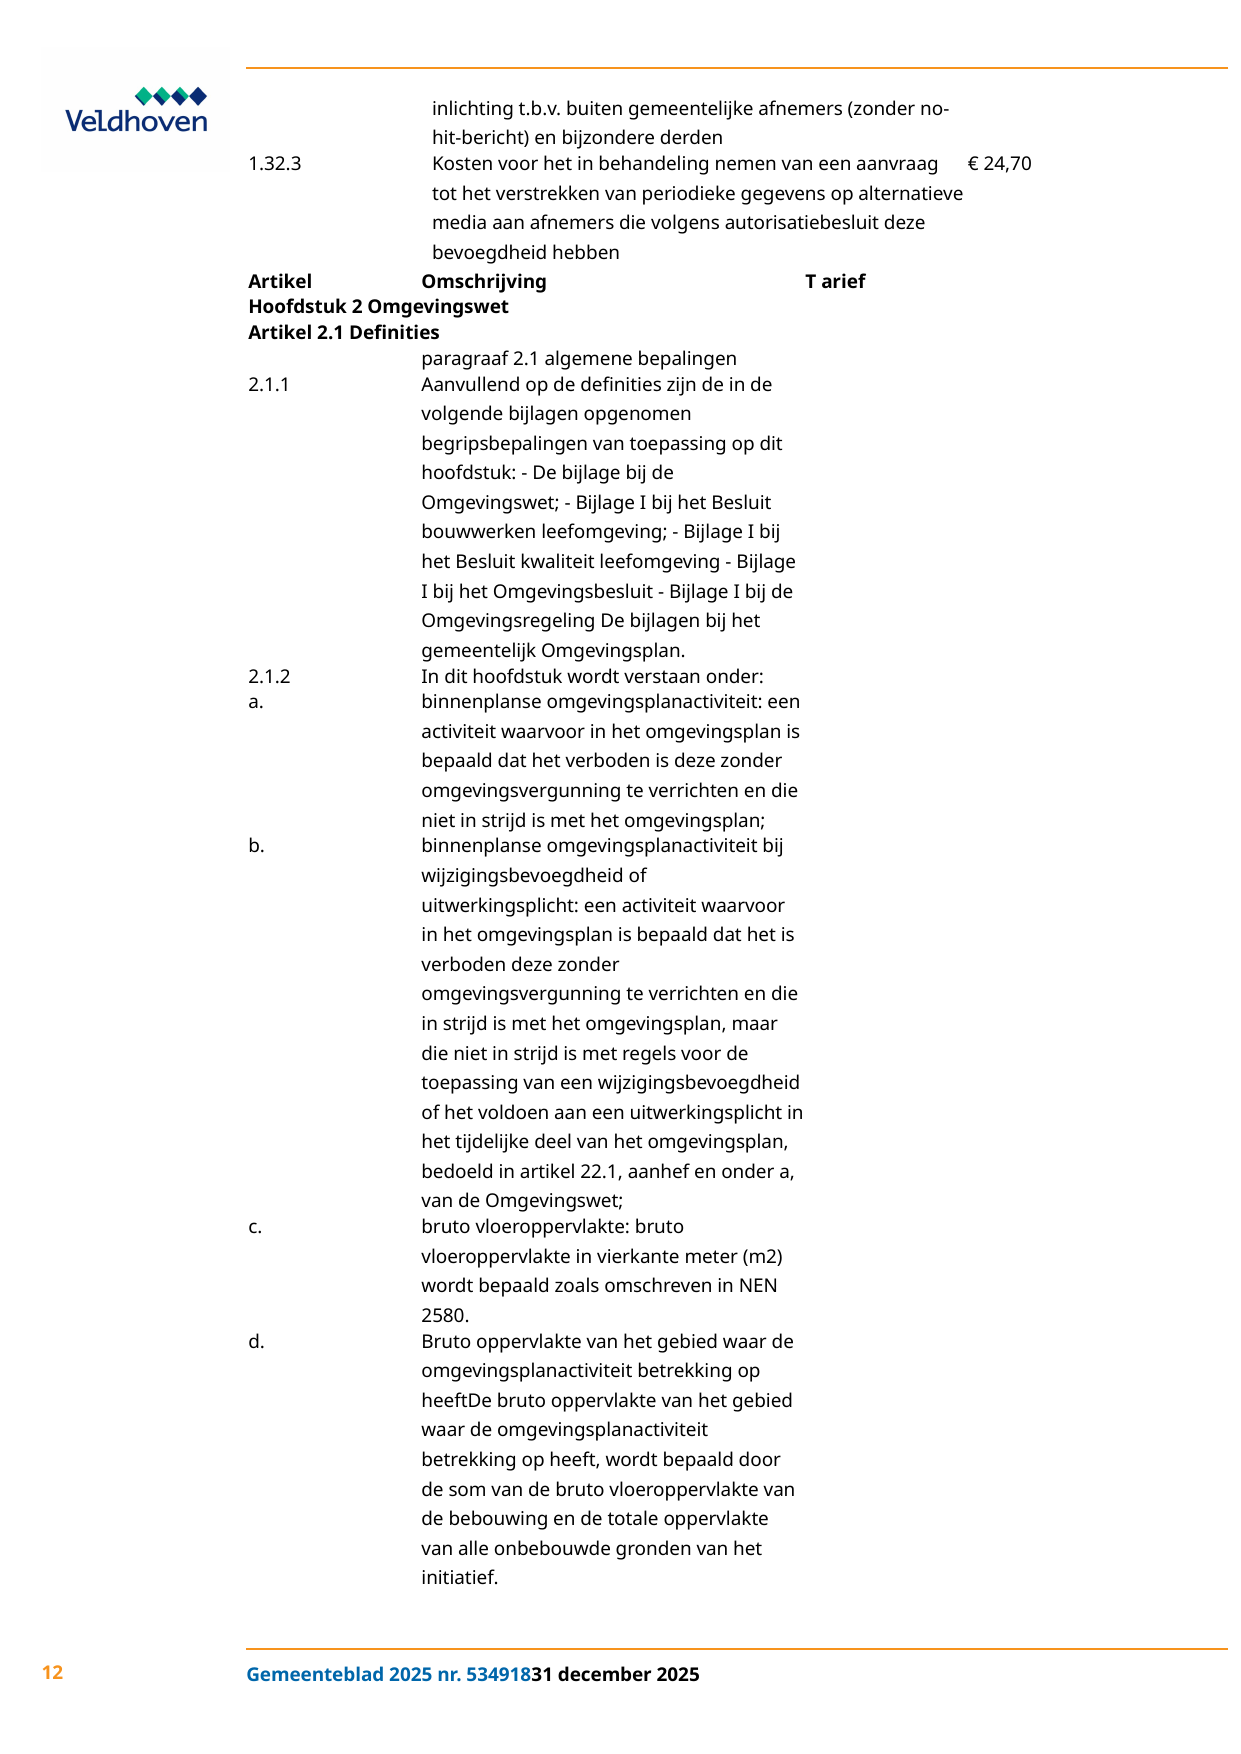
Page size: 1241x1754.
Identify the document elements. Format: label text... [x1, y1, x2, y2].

table_cell a. [248, 689, 421, 833]
table_cell [979, 371, 1152, 663]
table_cell [979, 1328, 1152, 1590]
table_cell [805, 833, 978, 1213]
table_cell [979, 345, 1152, 371]
table_cell [805, 663, 978, 688]
table_cell inlichting t.b.v. buiten gemeentelijke afnemers (zonder no-hit-bericht) en bijzondere derden [432, 95, 968, 150]
table_cell paragraaf 2.1 algemene bepalingen [421, 345, 805, 371]
table_cell [805, 1328, 978, 1590]
table_header Omschrijving [421, 268, 805, 294]
table_cell Aanvullend op de definities zijn de in de volgende bijlagen opgenomen begripsbepalingen van toepassing op dit hoofdstuk: - De bijlage bij de Omgevingswet; - Bijlage I bij het Besluit bouwwerken leefomgeving; - Bijlage I bij het Besluit kwaliteit leefomgeving - Bijlage I bij het Omgevingsbesluit - Bijlage I bij de Omgevingsregeling De bijlagen bij het gemeentelijk Omgevingsplan. [421, 371, 805, 663]
table_cell Kosten voor het in behandeling nemen van een aanvraag tot het verstrekken van periodieke gegevens op alternatieve media aan afnemers die volgens autorisatiebesluit deze bevoegdheid hebben [432, 150, 968, 264]
table_cell [805, 371, 978, 663]
table_cell c. [248, 1213, 421, 1328]
table_cell binnenplanse omgevingsplanactiviteit: een activiteit waarvoor in het omgevingsplan is bepaald dat het verboden is deze zonder omgevingsvergunning te verrichten en die niet in strijd is met het omgevingsplan; [421, 689, 805, 833]
table_cell € 24,70 [968, 150, 1152, 264]
table_cell [979, 689, 1152, 833]
table_cell In dit hoofdstuk wordt verstaan onder: [421, 663, 805, 688]
table_cell b. [248, 833, 421, 1213]
picture [41, 47, 231, 172]
table_cell [248, 95, 432, 150]
table_cell 2.1.2 [248, 663, 421, 688]
table_cell Bruto oppervlakte van het gebied waar de omgevingsplanactiviteit betrekking op heeftDe bruto oppervlakte van het gebied waar de omgevingsplanactiviteit betrekking op heeft, wordt bepaald door de som van de bruto vloeroppervlakte van de bebouwing en de totale oppervlakte van alle onbebouwde gronden van het initiatief. [421, 1328, 805, 1590]
table_cell [248, 345, 421, 371]
table_header [979, 268, 1152, 294]
table_cell [968, 95, 1152, 150]
table_cell [979, 1213, 1152, 1328]
table_cell Artikel 2.1 Definities [248, 319, 978, 345]
table_cell [805, 689, 978, 833]
table_header T arief [805, 268, 978, 294]
table_cell 2.1.1 [248, 371, 421, 663]
table_cell 1.32.3 [248, 150, 432, 264]
table_cell Hoofdstuk 2 Omgevingswet [248, 294, 1152, 319]
table_cell [979, 833, 1152, 1213]
table_cell binnenplanse omgevingsplanactiviteit bij wijzigingsbevoegdheid of uitwerkingsplicht: een activiteit waarvoor in het omgevingsplan is bepaald dat het is verboden deze zonder omgevingsvergunning te verrichten en die in strijd is met het omgevingsplan, maar die niet in strijd is met regels voor de toepassing van een wijzigingsbevoegdheid of het voldoen aan een uitwerkingsplicht in het tijdelijke deel van het omgevingsplan, bedoeld in artikel 22.1, aanhef en onder a, van de Omgevingswet; [421, 833, 805, 1213]
table_cell [805, 345, 978, 371]
table_header Artikel [248, 268, 421, 294]
table_cell [805, 1213, 978, 1328]
table_cell bruto vloeroppervlakte: bruto vloeroppervlakte in vierkante meter (m2) wordt bepaald zoals omschreven in NEN 2580. [421, 1213, 805, 1328]
table_cell [979, 663, 1152, 688]
table_cell d. [248, 1328, 421, 1590]
